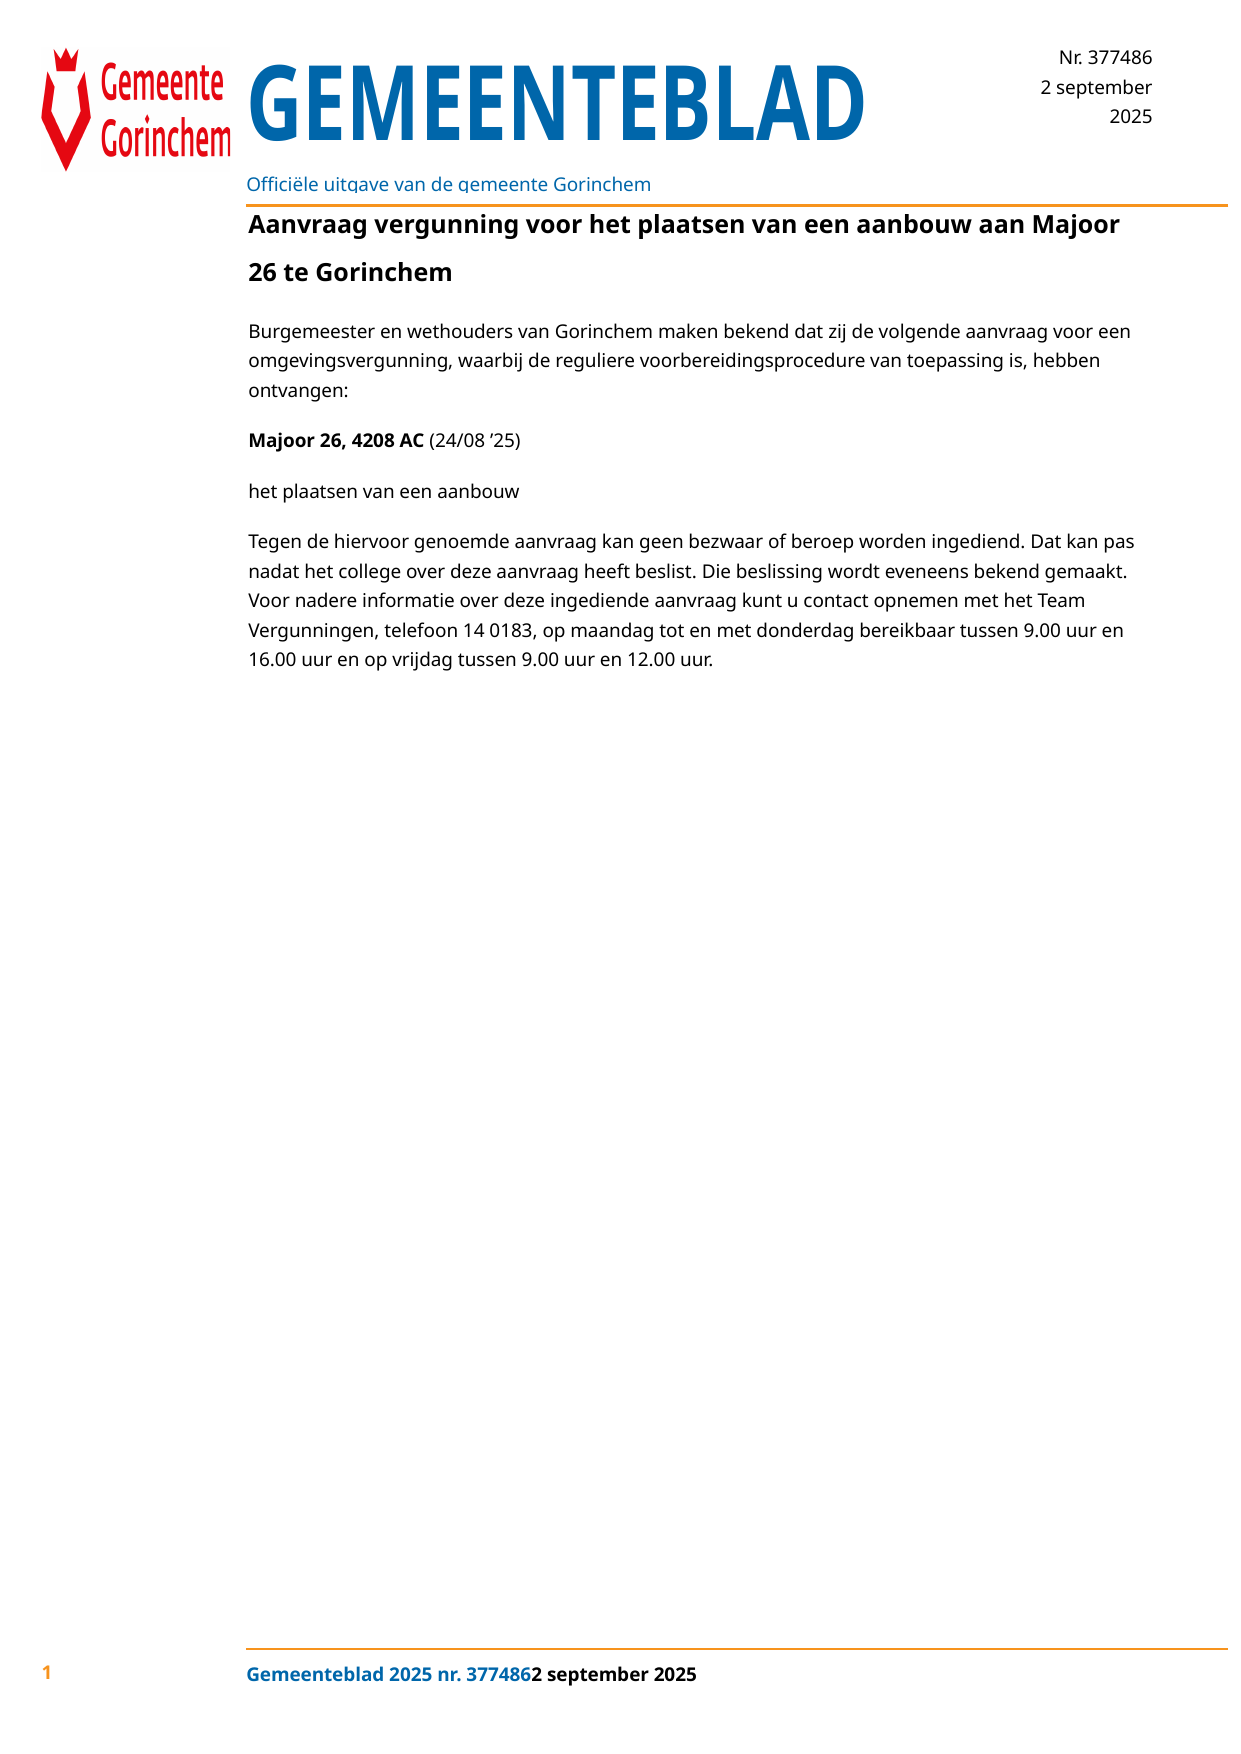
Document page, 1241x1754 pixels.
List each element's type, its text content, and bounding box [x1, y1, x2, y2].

text Burgemeester en wethouders van Gorinchem maken bekend dat zij de volgende aanvraag voor een omgevingsvergunning, waarbij de reguliere voorbereidingsprocedure van toepassing is, hebben ontvangen: [248, 318, 1152, 403]
text het plaatsen van een aanbouw [248, 478, 1152, 504]
text Tegen de hiervoor genoemde aanvraag kan geen bezwaar of beroep worden ingediend. Dat kan pas nadat het college over deze aanvraag heeft beslist. Die beslissing wordt eveneens bekend gemaakt. Voor nadere informatie over deze ingediende aanvraag kunt u contact opnemen met het Team Vergunningen, telefoon 14 0183, op maandag tot en met donderdag bereikbaar tussen 9.00 uur en 16.00 uur en op vrijdag tussen 9.00 uur en 12.00 uur. [248, 528, 1152, 672]
picture [41, 47, 231, 172]
text Majoor 26, 4208 AC (24/08 ’25) [248, 427, 1152, 453]
text Aanvraag vergunning voor het plaatsen van een aanbouw aan Majoor 26 te Gorinchem [248, 207, 1152, 288]
